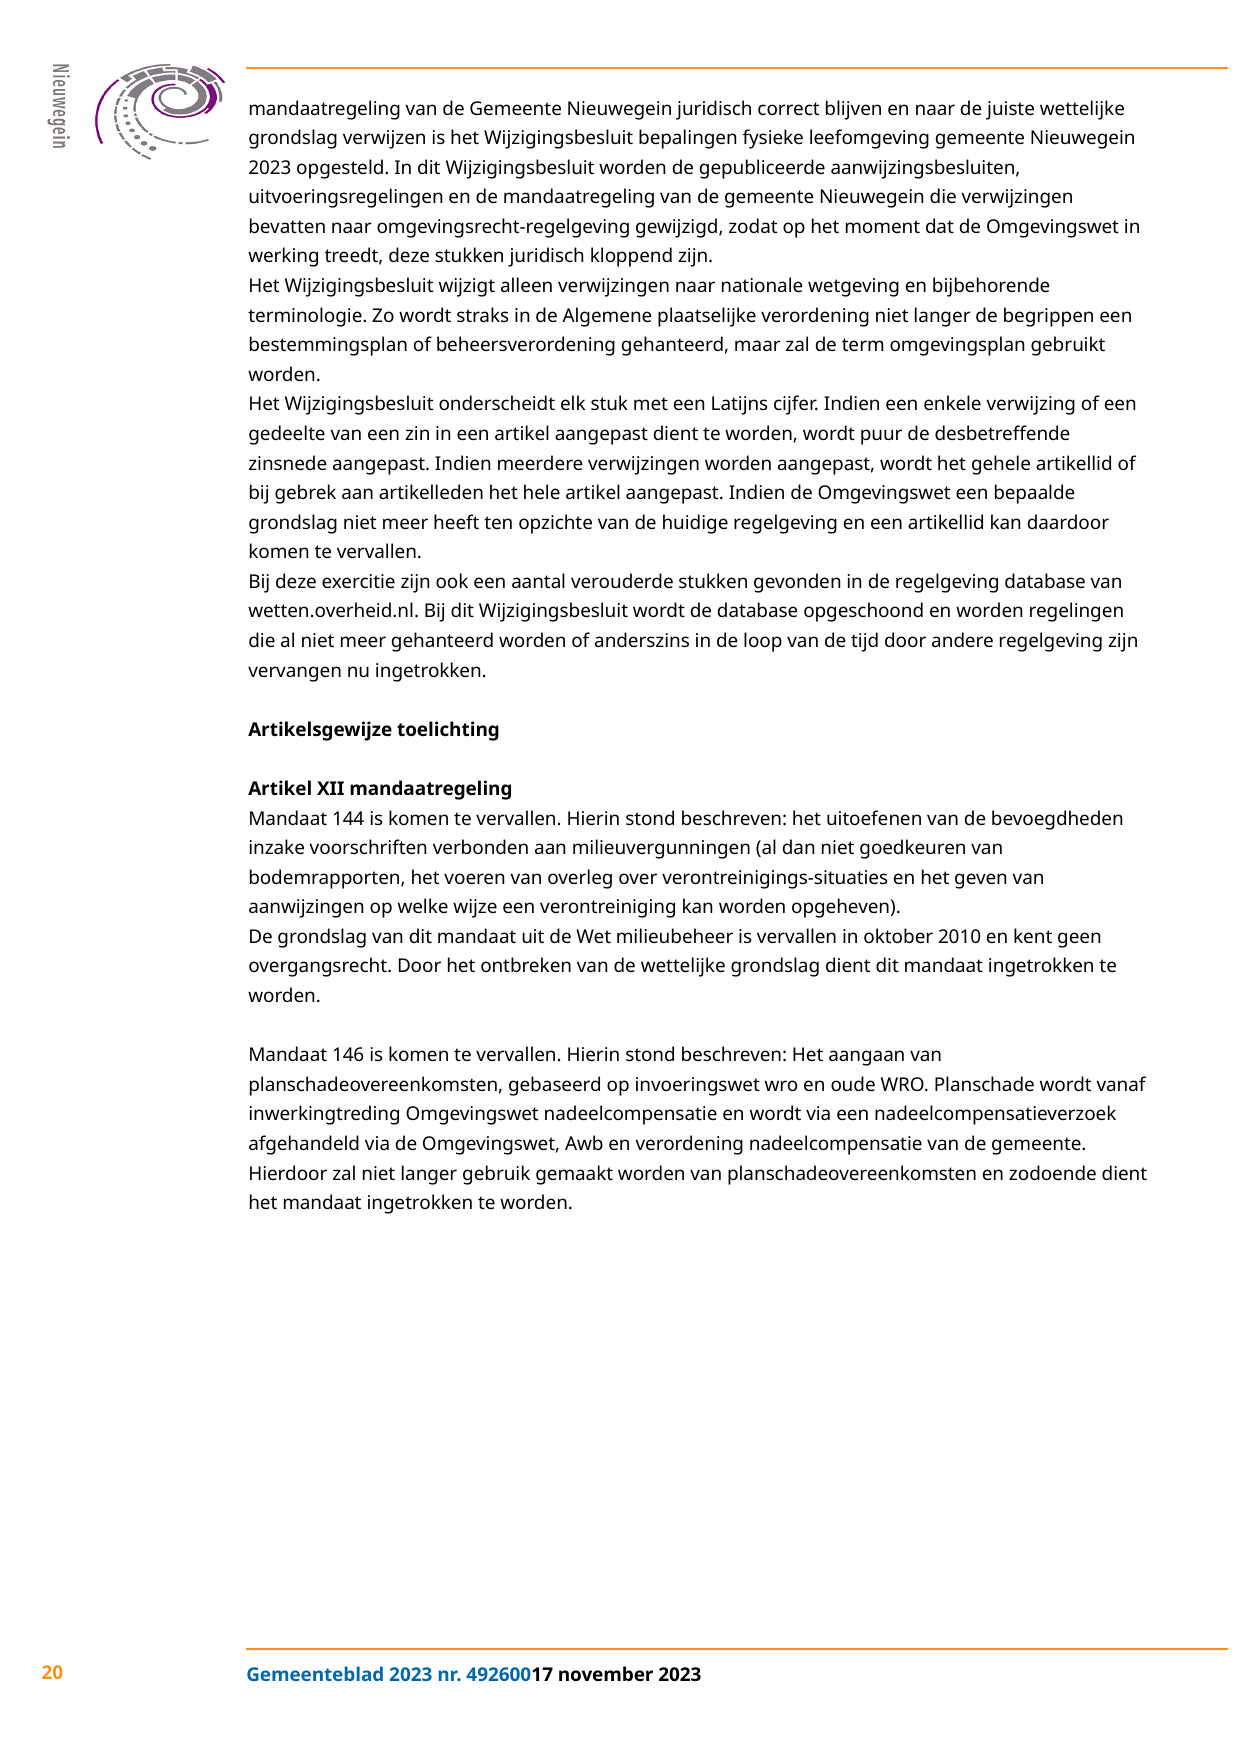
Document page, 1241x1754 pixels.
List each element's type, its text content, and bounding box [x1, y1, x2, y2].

text De grondslag van dit mandaat uit de Wet milieubeheer is vervallen in oktober 2010 en kent geen overgangsrecht. Door het ontbreken van de wettelijke grondslag dient dit mandaat ingetrokken te worden. [248, 923, 1152, 1008]
text Het Wijzigingsbesluit onderscheidt elk stuk met een Latijns cijfer. Indien een enkele verwijzing of een gedeelte van een zin in een artikel aangepast dient te worden, wordt puur de desbetreffende zinsnede aangepast. Indien meerdere verwijzingen worden aangepast, wordt het gehele artikellid of bij gebrek aan artikelleden het hele artikel aangepast. Indien de Omgevingswet een bepaalde grondslag niet meer heeft ten opzichte van de huidige regelgeving en een artikellid kan daardoor komen te vervallen. [248, 391, 1152, 564]
text mandaatregeling van de Gemeente Nieuwegein juridisch correct blijven en naar de juiste wettelijke grondslag verwijzen is het Wijzigingsbesluit bepalingen fysieke leefomgeving gemeente Nieuwegein 2023 opgesteld. In dit Wijzigingsbesluit worden de gepubliceerde aanwijzingsbesluiten, uitvoeringsregelingen en de mandaatregeling van de gemeente Nieuwegein die verwijzingen bevatten naar omgevingsrecht-regelgeving gewijzigd, zodat op het moment dat de Omgevingswet in werking treedt, deze stukken juridisch kloppend zijn. [248, 95, 1152, 268]
text Artikelsgewijze toelichting [248, 716, 1152, 742]
text Het Wijzigingsbesluit wijzigt alleen verwijzingen naar nationale wetgeving en bijbehorende terminologie. Zo wordt straks in de Algemene plaatselijke verordening niet langer de begrippen een bestemmingsplan of beheersverordening gehanteerd, maar zal de term omgevingsplan gebruikt worden. [248, 272, 1152, 387]
text Mandaat 146 is komen te vervallen. Hierin stond beschreven: Het aangaan van planschadeovereenkomsten, gebaseerd op invoeringswet wro en oude WRO. Planschade wordt vanaf inwerkingtreding Omgevingswet nadeelcompensatie en wordt via een nadeelcompensatieverzoek afgehandeld via de Omgevingswet, Awb en verordening nadeelcompensatie van de gemeente. Hierdoor zal niet langer gebruik gemaakt worden van planschadeovereenkomsten en zodoende dient het mandaat ingetrokken te worden. [248, 1041, 1152, 1215]
text Bij deze exercitie zijn ook een aantal verouderde stukken gevonden in de regelgeving database van wetten.overheid.nl. Bij dit Wijzigingsbesluit wordt de database opgeschoond en worden regelingen die al niet meer gehanteerd worden of anderszins in de loop van de tijd door andere regelgeving zijn vervangen nu ingetrokken. [248, 568, 1152, 683]
text Mandaat 144 is komen te vervallen. Hierin stond beschreven: het uitoefenen van de bevoegdheden inzake voorschriften verbonden aan milieuvergunningen (al dan niet goedkeuren van bodemrapporten, het voeren van overleg over verontreinigings-situaties en het geven van aanwijzingen op welke wijze een verontreiniging kan worden opgeheven). [248, 805, 1152, 919]
picture [41, 47, 231, 172]
text Artikel XII mandaatregeling [248, 775, 1152, 801]
